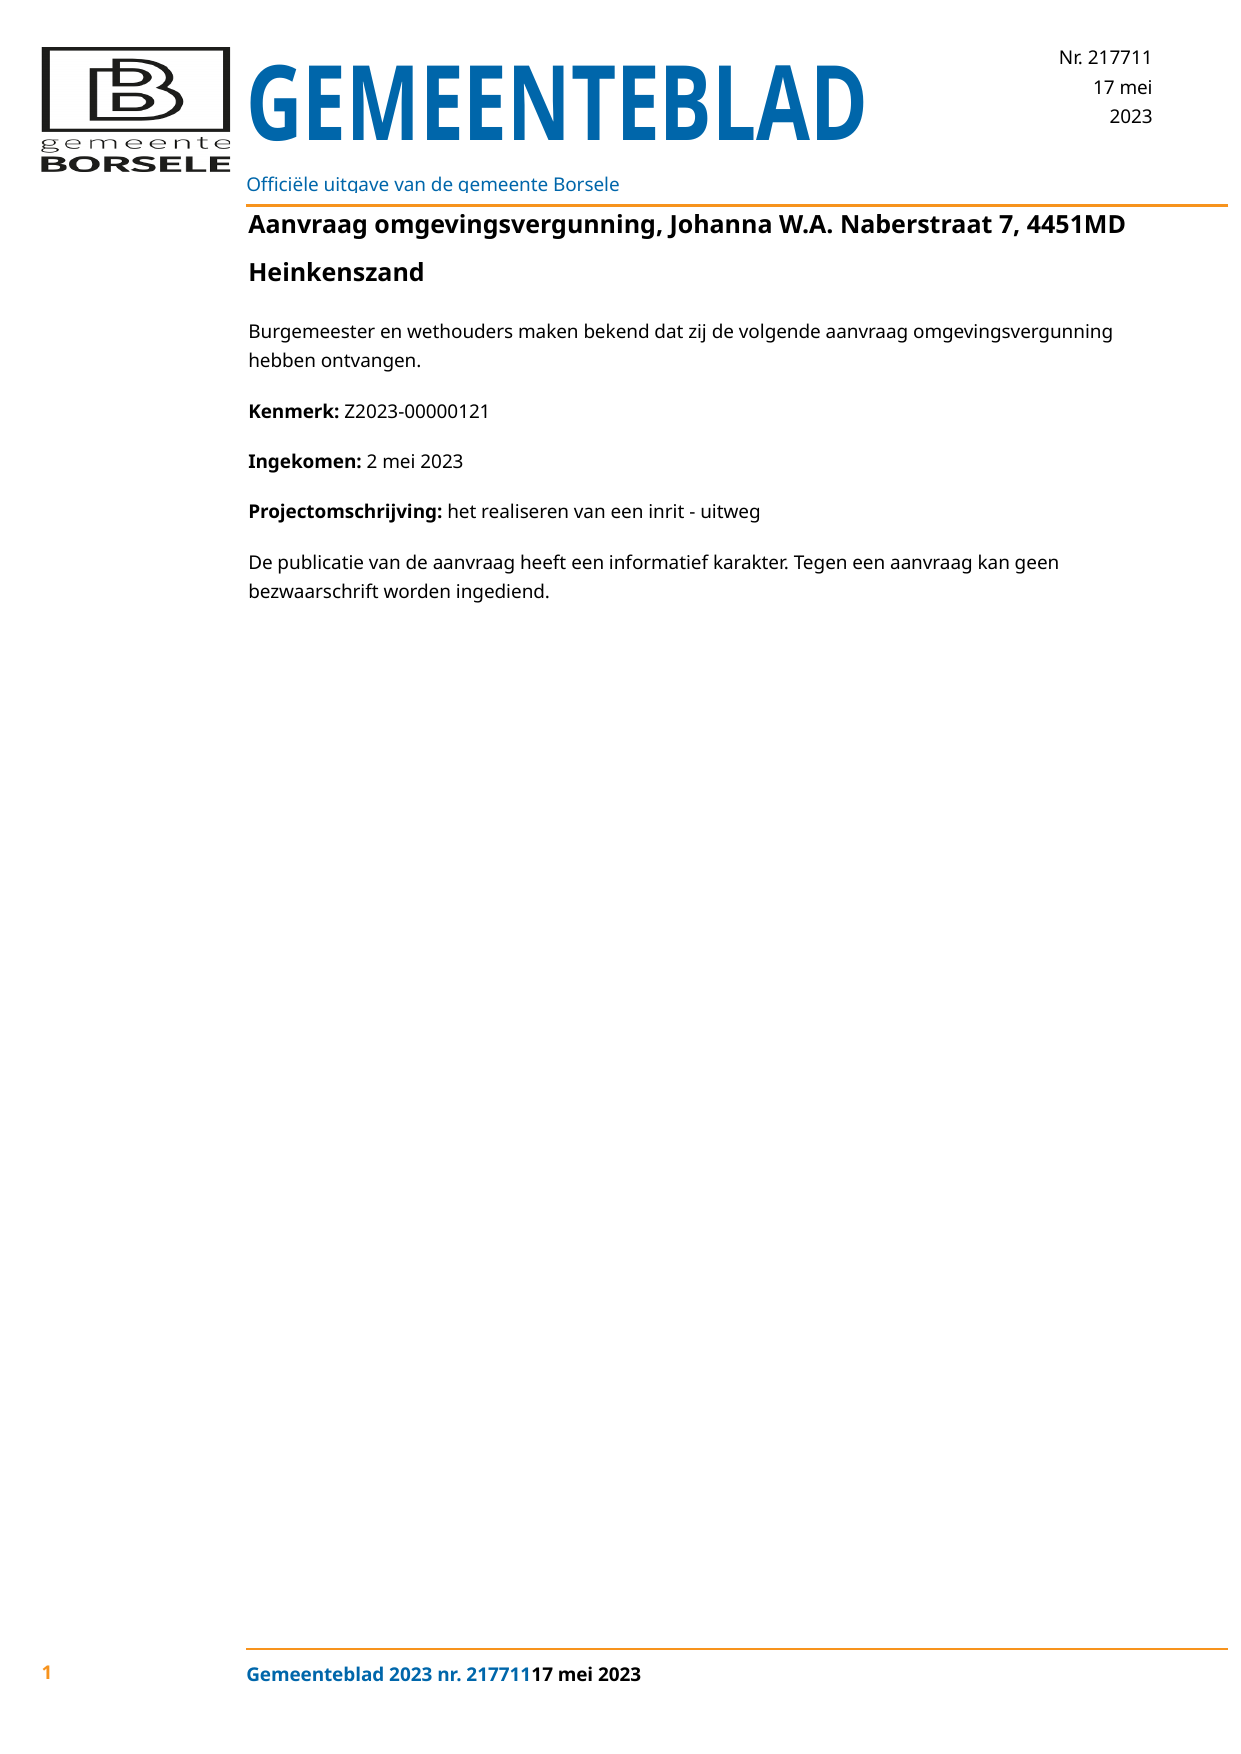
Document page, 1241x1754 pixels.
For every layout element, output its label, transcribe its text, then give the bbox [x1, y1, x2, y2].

text Burgemeester en wethouders maken bekend dat zij de volgende aanvraag omgevingsvergunning hebben ontvangen. [248, 318, 1152, 373]
text Aanvraag omgevingsvergunning, Johanna W.A. Naberstraat 7, 4451MD Heinkenszand [248, 207, 1152, 288]
text Ingekomen: 2 mei 2023 [248, 448, 1152, 474]
text Projectomschrijving: het realiseren van een inrit - uitweg [248, 499, 1152, 524]
text Kenmerk: Z2023-00000121 [248, 398, 1152, 424]
picture [41, 47, 231, 172]
text De publicatie van de aanvraag heeft een informatief karakter. Tegen een aanvraag kan geen bezwaarschrift worden ingediend. [248, 549, 1152, 604]
